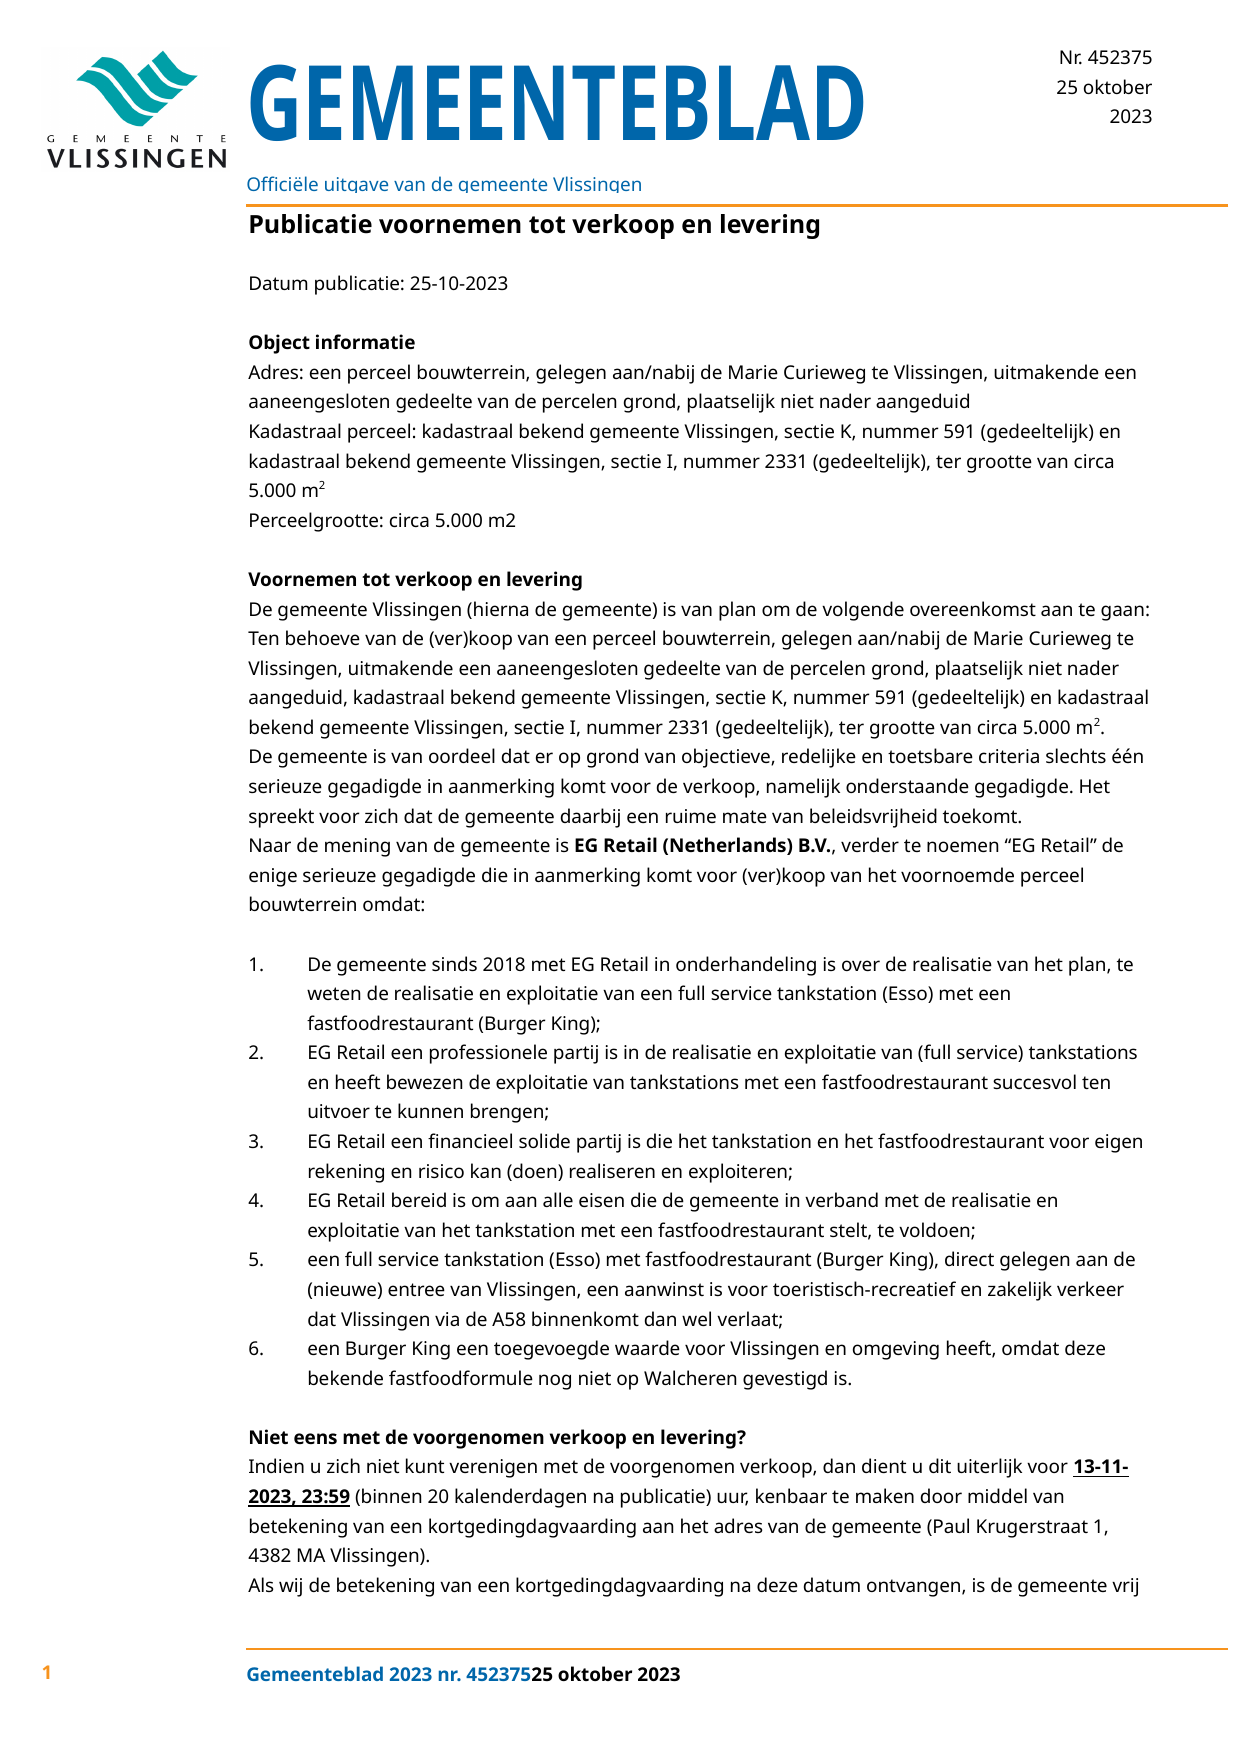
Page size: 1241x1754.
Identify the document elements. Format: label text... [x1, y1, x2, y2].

picture [41, 47, 231, 172]
text Publicatie voornemen tot verkoop en levering [248, 207, 1152, 241]
list een Burger King een toegevoegde waarde voor Vlissingen en omgeving heeft, omdat deze bekende fastfoodformule nog niet op Walcheren gevestigd is. [248, 1335, 1152, 1391]
list De gemeente sinds 2018 met EG Retail in onderhandeling is over de realisatie van het plan, te weten de realisatie en exploitatie van een full service tankstation (Esso) met een fastfoodrestaurant (Burger King); [248, 951, 1152, 1036]
text Object informatie [248, 329, 1152, 355]
list EG Retail bereid is om aan alle eisen die de gemeente in verband met de realisatie en exploitatie van het tankstation met een fastfoodrestaurant stelt, te voldoen; [248, 1187, 1152, 1243]
text Perceelgrootte: circa 5.000 m2 [248, 507, 1152, 533]
list EG Retail een financieel solide partij is die het tankstation en het fastfoodrestaurant voor eigen rekening en risico kan (doen) realiseren en exploiteren; [248, 1128, 1152, 1183]
text Datum publicatie: 25-10-2023 [248, 270, 1152, 296]
text De gemeente Vlissingen (hierna de gemeente) is van plan om de volgende overeenkomst aan te gaan: [248, 596, 1152, 621]
text Ten behoeve van de (ver)koop van een perceel bouwterrein, gelegen aan/nabij de Marie Curieweg te Vlissingen, uitmakende een aaneengesloten gedeelte van de percelen grond, plaatselijk niet nader aangeduid, kadastraal bekend gemeente Vlissingen, sectie K, nummer 591 (gedeeltelijk) en kadastraal bekend gemeente Vlissingen, sectie I, nummer 2331 (gedeeltelijk), ter grootte van circa 5.000 m2. [248, 625, 1152, 740]
text Voornemen tot verkoop en levering [248, 566, 1152, 592]
text De gemeente is van oordeel dat er op grond van objectieve, redelijke en toetsbare criteria slechts één serieuze gegadigde in aanmerking komt voor de verkoop, namelijk onderstaande gegadigde. Het spreekt voor zich dat de gemeente daarbij een ruime mate van beleidsvrijheid toekomt. [248, 744, 1152, 828]
text Niet eens met de voorgenomen verkoop en levering? [248, 1424, 1152, 1450]
text Naar de mening van de gemeente is EG Retail (Netherlands) B.V., verder te noemen “EG Retail” de enige serieuze gegadigde die in aanmerking komt voor (ver)koop van het voornoemde perceel bouwterrein omdat: [248, 832, 1152, 917]
text Adres: een perceel bouwterrein, gelegen aan/nabij de Marie Curieweg te Vlissingen, uitmakende een aaneengesloten gedeelte van de percelen grond, plaatselijk niet nader aangeduid [248, 359, 1152, 414]
text Als wij de betekening van een kortgedingdagvaarding na deze datum ontvangen, is de gemeente vrij [248, 1572, 1152, 1598]
list EG Retail een professionele partij is in de realisatie en exploitatie van (full service) tankstations en heeft bewezen de exploitatie van tankstations met een fastfoodrestaurant succesvol ten uitvoer te kunnen brengen; [248, 1039, 1152, 1124]
text Indien u zich niet kunt verenigen met de voorgenomen verkoop, dan dient u dit uiterlijk voor 13-11-2023, 23:59 (binnen 20 kalenderdagen na publicatie) uur, kenbaar te maken door middel van betekening van een kortgedingdagvaarding aan het adres van de gemeente (Paul Krugerstraat 1, 4382 MA Vlissingen). [248, 1454, 1152, 1568]
text Kadastraal perceel: kadastraal bekend gemeente Vlissingen, sectie K, nummer 591 (gedeeltelijk) en kadastraal bekend gemeente Vlissingen, sectie I, nummer 2331 (gedeeltelijk), ter grootte van circa 5.000 m2 [248, 418, 1152, 503]
list een full service tankstation (Esso) met fastfoodrestaurant (Burger King), direct gelegen aan de (nieuwe) entree van Vlissingen, een aanwinst is voor toeristisch-recreatief en zakelijk verkeer dat Vlissingen via de A58 binnenkomt dan wel verlaat; [248, 1247, 1152, 1331]
